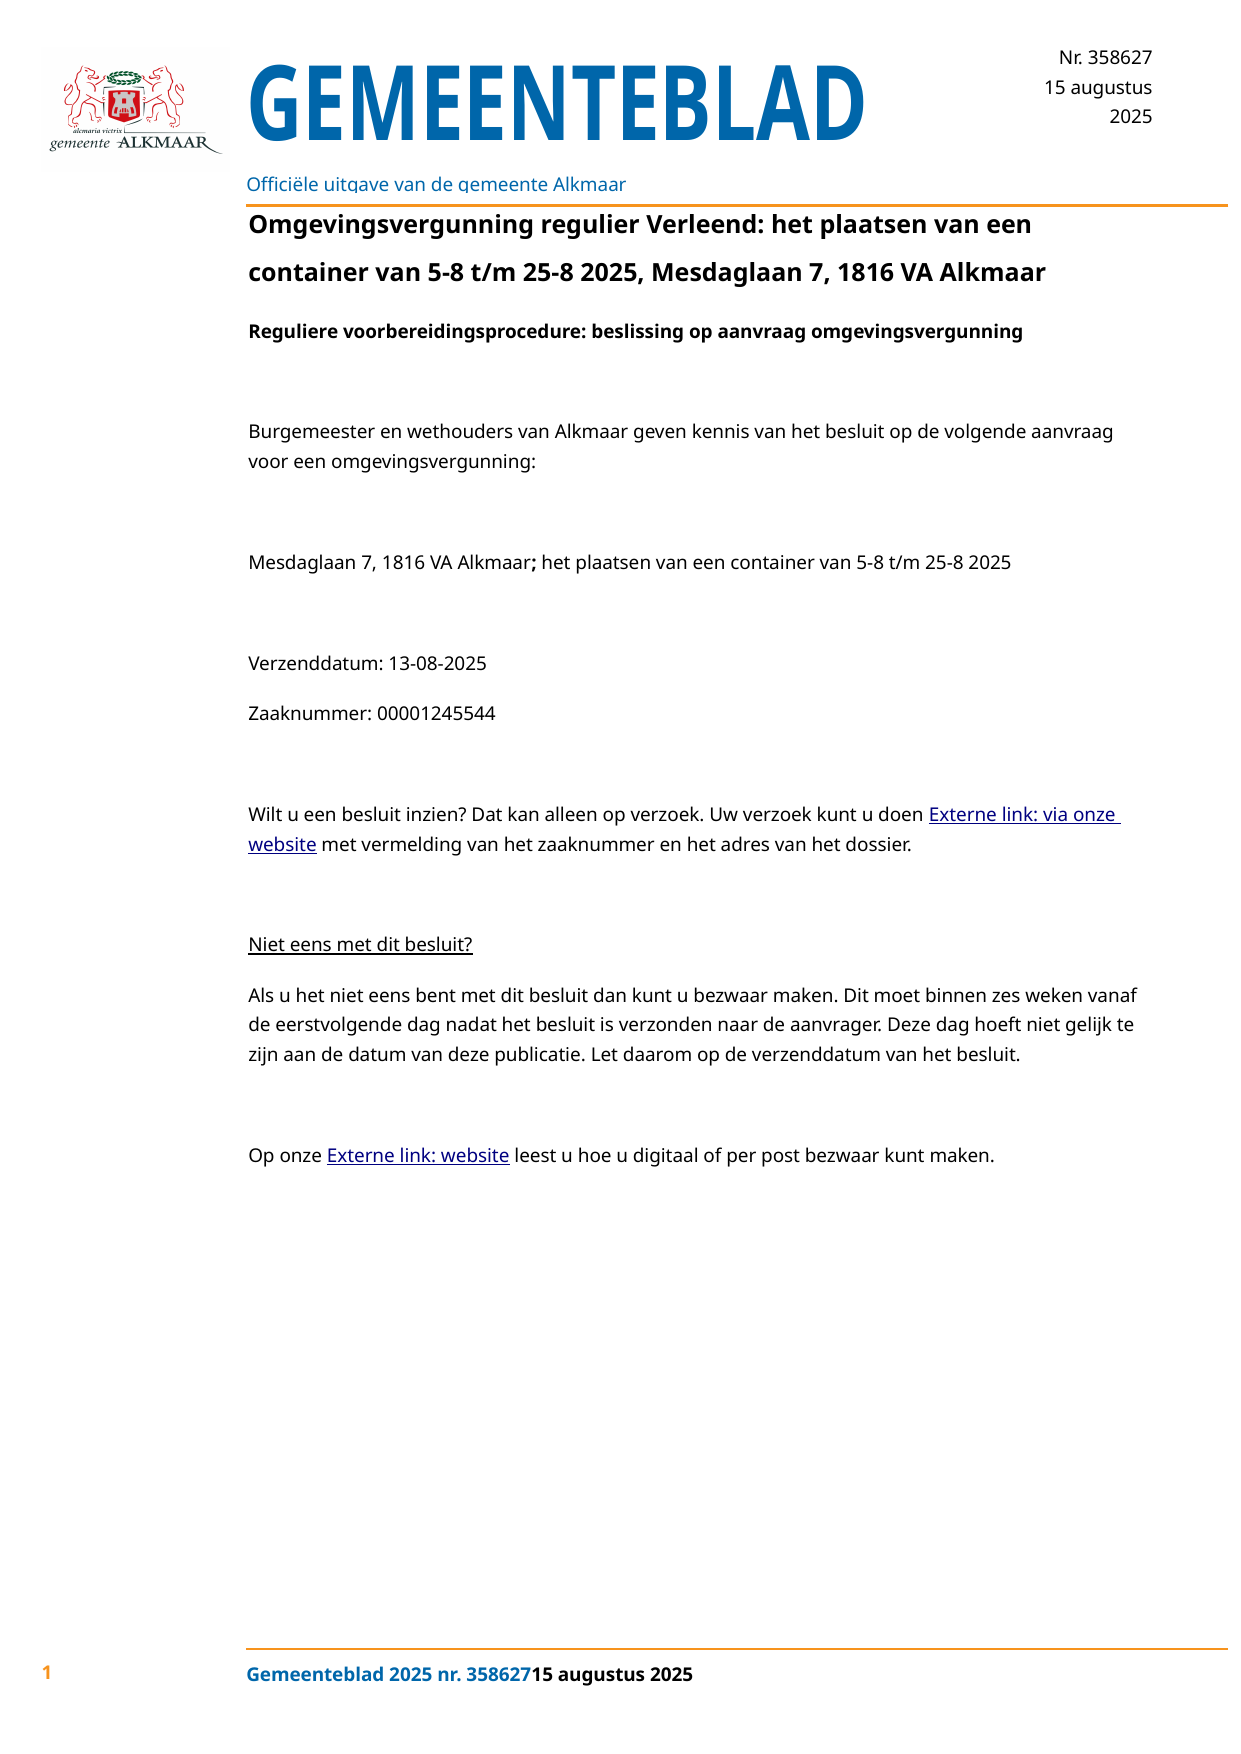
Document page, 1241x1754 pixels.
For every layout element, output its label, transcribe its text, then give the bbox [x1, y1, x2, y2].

text Niet eens met dit besluit? [248, 932, 1152, 957]
text Op onze Externe link: website leest u hoe u digitaal of per post bezwaar kunt maken. [248, 1142, 1152, 1168]
text Verzenddatum: 13-08-2025 [248, 650, 1152, 676]
text Mesdaglaan 7, 1816 VA Alkmaar; het plaatsen van een container van 5-8 t/m 25-8 2025 [248, 549, 1152, 575]
text Burgemeester en wethouders van Alkmaar geven kennis van het besluit op de volgende aanvraag voor een omgevingsvergunning: [248, 419, 1152, 474]
text Als u het niet eens bent met dit besluit dan kunt u bezwaar maken. Dit moet binnen zes weken vanaf de eerstvolgende dag nadat het besluit is verzonden naar de aanvrager. Deze dag hoeft niet gelijk te zijn aan de datum van deze publicatie. Let daarom op de verzenddatum van het besluit. [248, 982, 1152, 1067]
picture [41, 47, 231, 172]
text Wilt u een besluit inzien? Dat kan alleen op verzoek. Uw verzoek kunt u doen Externe link: via onze website met vermelding van het zaaknummer en het adres van het dossier. [248, 801, 1152, 857]
text Zaaknummer: 00001245544 [248, 700, 1152, 726]
text Omgevingsvergunning regulier Verleend: het plaatsen van een container van 5-8 t/m 25-8 2025, Mesdaglaan 7, 1816 VA Alkmaar [248, 207, 1152, 288]
text Reguliere voorbereidingsprocedure: beslissing op aanvraag omgevingsvergunning [248, 318, 1152, 344]
